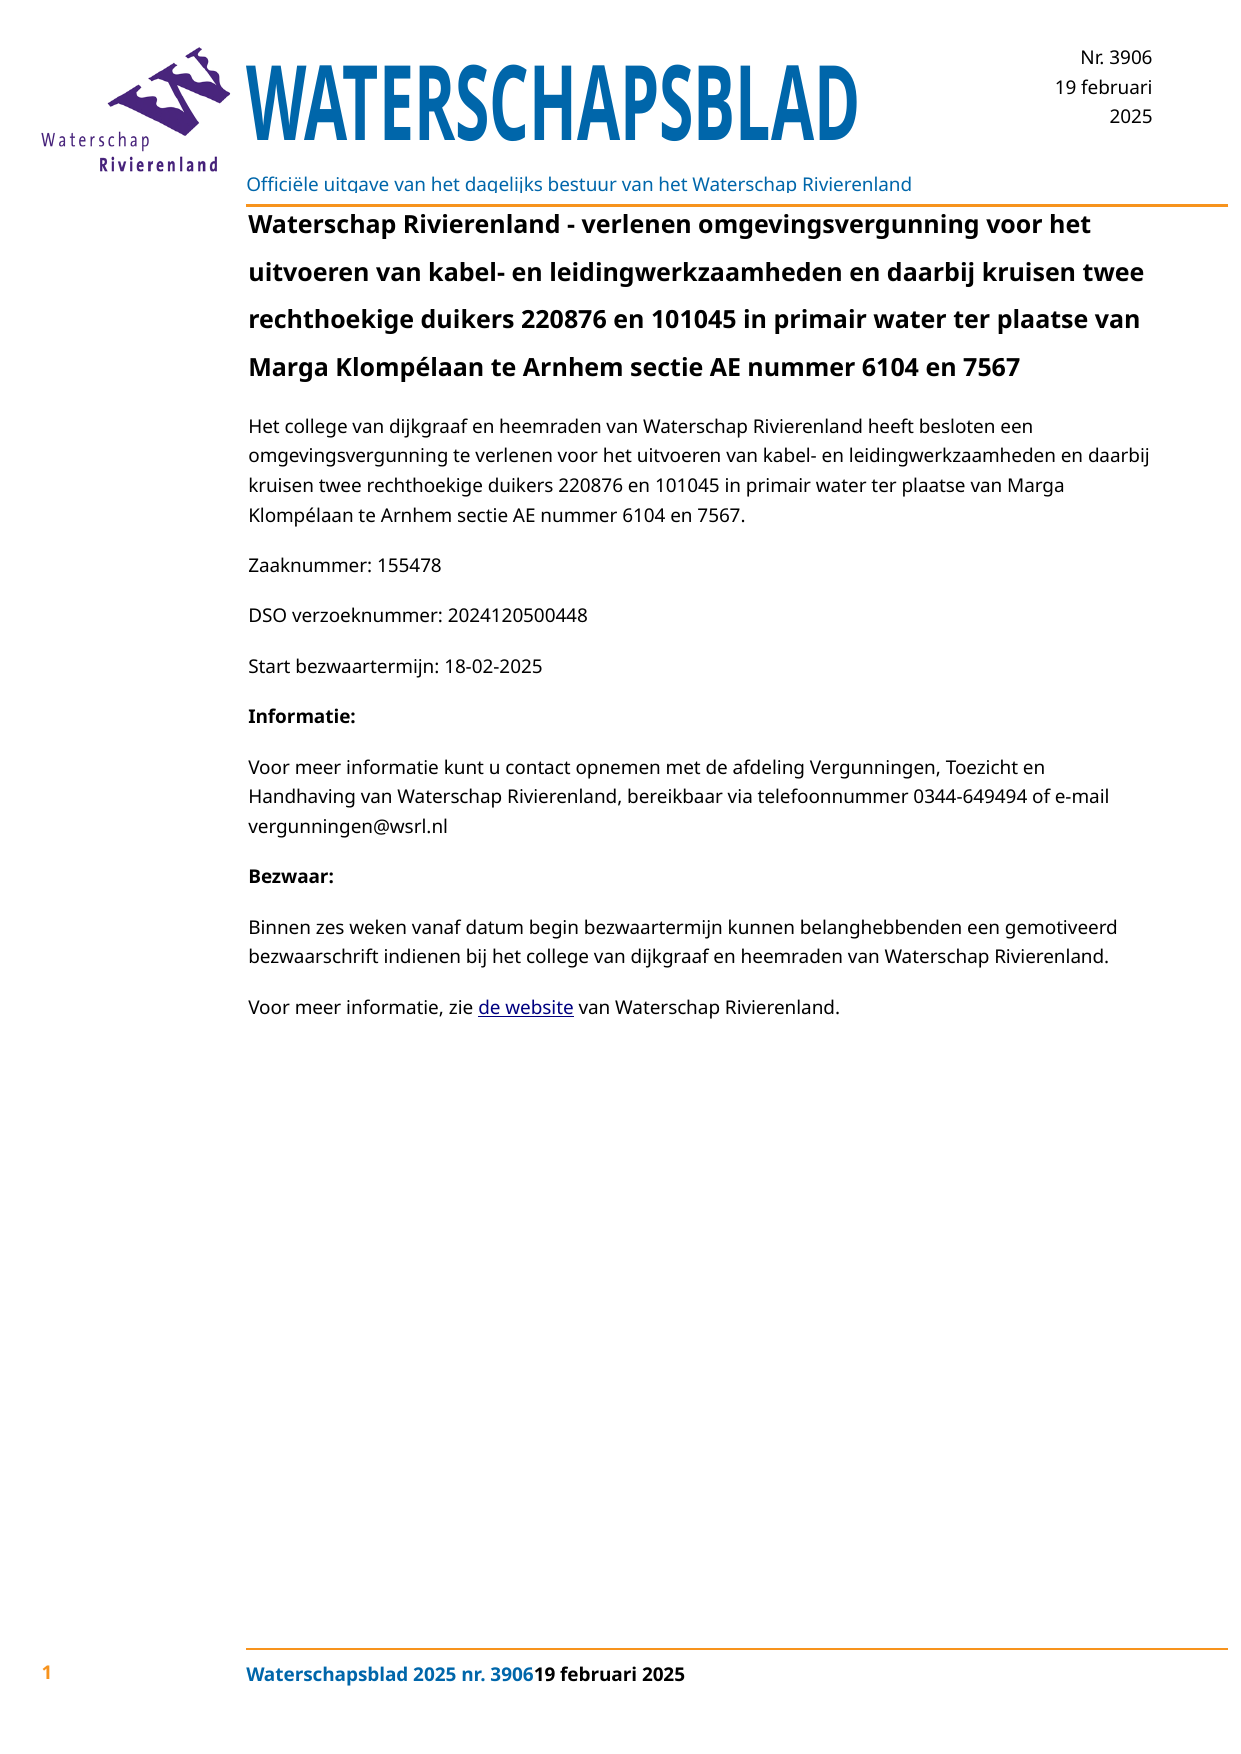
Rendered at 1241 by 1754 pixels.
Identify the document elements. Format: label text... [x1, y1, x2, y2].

text Binnen zes weken vanaf datum begin bezwaartermijn kunnen belanghebbenden een gemotiveerd bezwaarschrift indienen bij het college van dijkgraaf en heemraden van Waterschap Rivierenland. [248, 914, 1152, 969]
text Het college van dijkgraaf en heemraden van Waterschap Rivierenland heeft besloten een omgevingsvergunning te verlenen voor het uitvoeren van kabel- en leidingwerkzaamheden en daarbij kruisen twee rechthoekige duikers 220876 en 101045 in primair water ter plaatse van Marga Klompélaan te Arnhem sectie AE nummer 6104 en 7567. [248, 413, 1152, 528]
text DSO verzoeknummer: 2024120500448 [248, 603, 1152, 628]
picture [41, 47, 231, 172]
text Voor meer informatie kunt u contact opnemen met de afdeling Vergunningen, Toezicht en Handhaving van Waterschap Rivierenland, bereikbaar via telefoonnummer 0344-649494 of e-mail vergunningen@wsrl.nl [248, 754, 1152, 839]
text Voor meer informatie, zie de website van Waterschap Rivierenland. [248, 994, 1152, 1020]
text Informatie: [248, 703, 1152, 729]
text Start bezwaartermijn: 18-02-2025 [248, 653, 1152, 679]
text Bezwaar: [248, 863, 1152, 889]
text Zaaknummer: 155478 [248, 552, 1152, 578]
text Waterschap Rivierenland - verlenen omgevingsvergunning voor het uitvoeren van kabel- en leidingwerkzaamheden en daarbij kruisen twee rechthoekige duikers 220876 en 101045 in primair water ter plaatse van Marga Klompélaan te Arnhem sectie AE nummer 6104 en 7567 [248, 207, 1152, 384]
